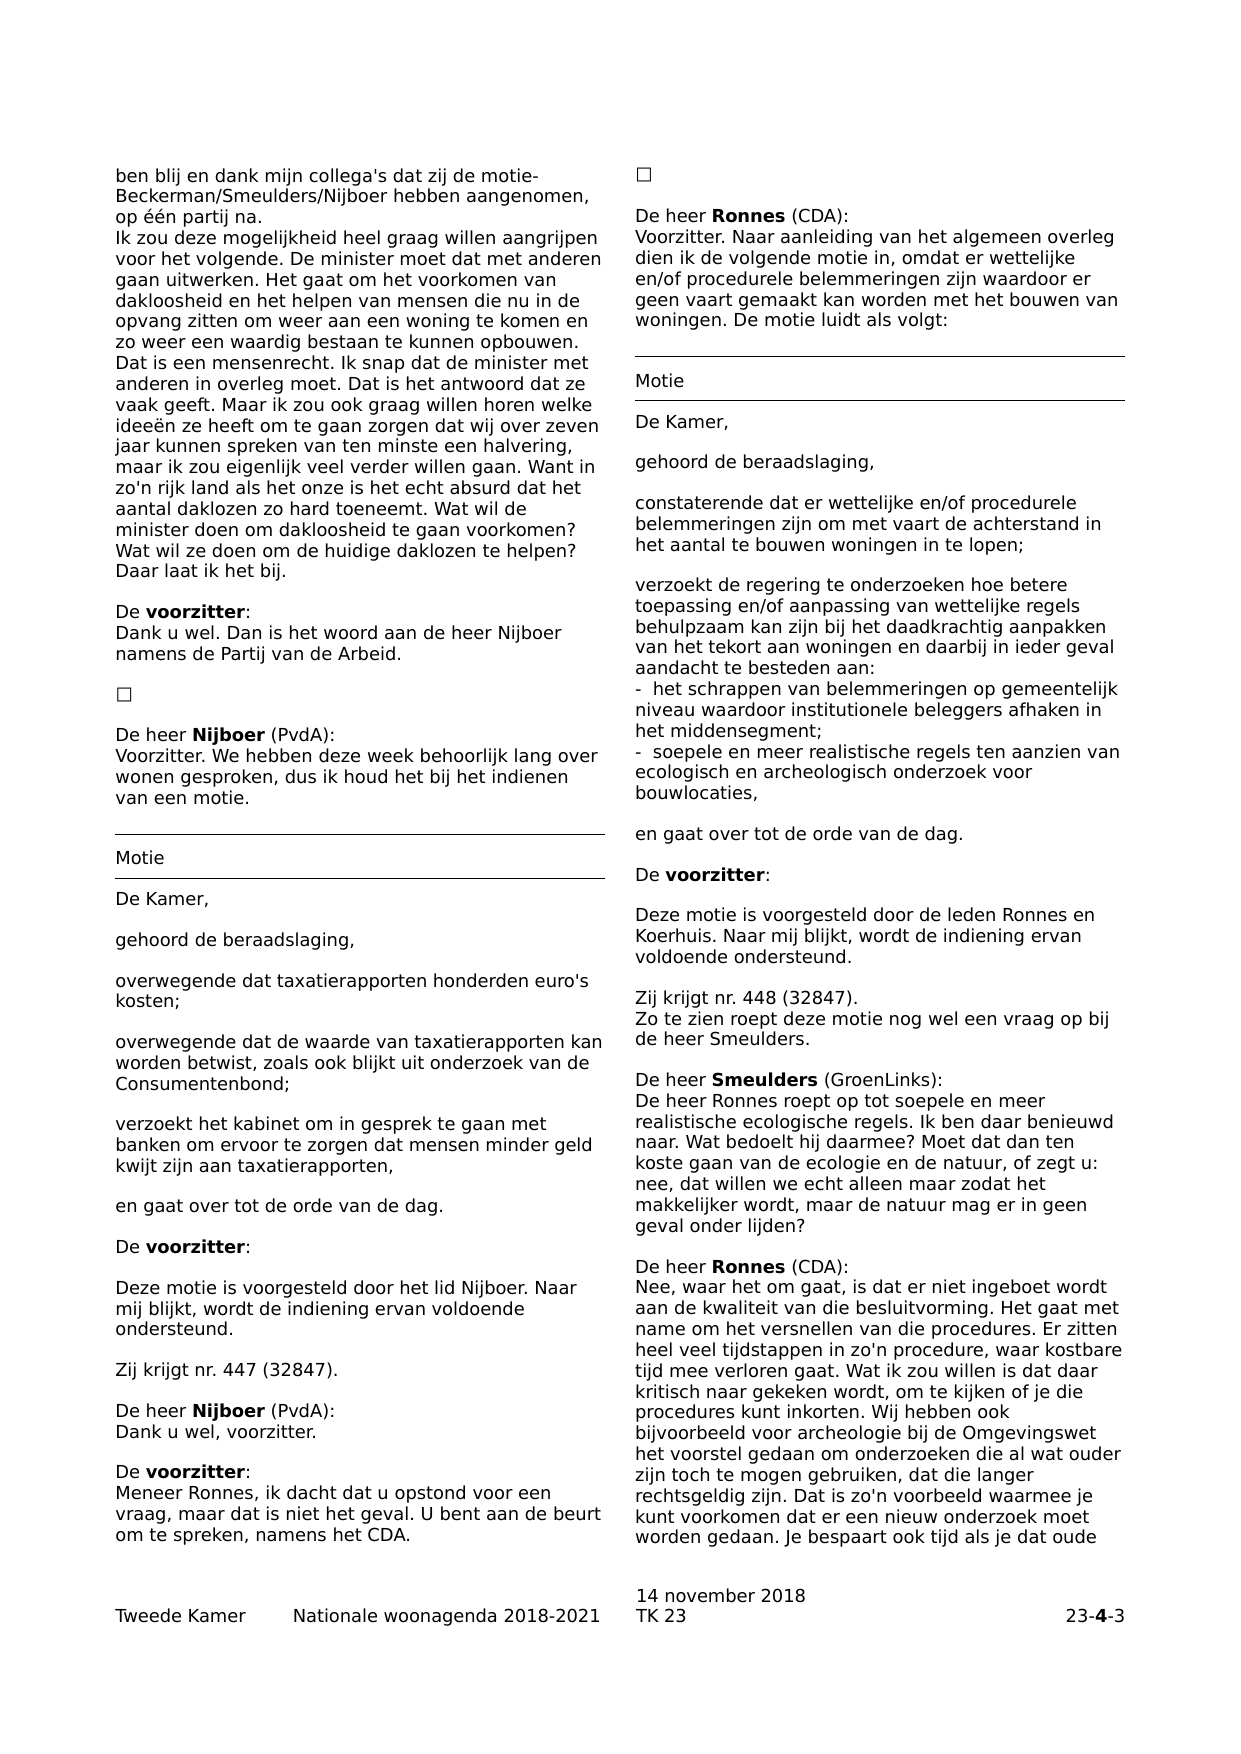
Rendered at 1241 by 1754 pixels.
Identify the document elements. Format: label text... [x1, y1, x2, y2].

text Ik zou deze mogelijkheid heel graag willen aangrijpen voor het volgende. De minister moet dat met anderen gaan uitwerken. Het gaat om het voorkomen van dakloosheid en het helpen van mensen die nu in de opvang zitten om weer aan een woning te komen en zo weer een waardig bestaan te kunnen opbouwen. Dat is een mensenrecht. Ik snap dat de minister met anderen in overleg moet. Dat is het antwoord dat ze vaak geeft. Maar ik zou ook graag willen horen welke ideeën ze heeft om te gaan zorgen dat wij over zeven jaar kunnen spreken van ten minste een halvering, maar ik zou eigenlijk veel verder willen gaan. Want in zo'n rijk land als het onze is het echt absurd dat het aantal daklozen zo hard toeneemt. Wat wil de minister doen om dakloosheid te gaan voorkomen? Wat wil ze doen om de huidige daklozen te helpen? Daar laat ik het bij. [115, 228, 605, 582]
text Deze motie is voorgesteld door de leden Ronnes en Koerhuis. Naar mij blijkt, wordt de indiening ervan voldoende ondersteund. [635, 905, 1125, 967]
text verzoekt de regering te onderzoeken hoe betere toepassing en/of aanpassing van wettelijke regels behulpzaam kan zijn bij het daadkrachtig aanpakken van het tekort aan woningen en daarbij in ieder geval aandacht te besteden aan: [635, 575, 1125, 679]
list soepele en meer realistische regels ten aanzien van ecologisch en archeologisch onderzoek voor bouwlocaties, [635, 741, 1125, 804]
text De voorzitter: [115, 1237, 605, 1258]
text Motie [115, 848, 605, 869]
text Zo te zien roept deze motie nog wel een vraag op bij de heer Smeulders. [635, 1008, 1125, 1050]
text De heer Nijboer (PvdA): [115, 725, 605, 746]
text De heer Ronnes (CDA): [635, 1256, 1125, 1277]
text constaterende dat er wettelijke en/of procedurele belemmeringen zijn om met vaart de achterstand in het aantal te bouwen woningen in te lopen; [635, 493, 1125, 555]
text Motie [635, 371, 1125, 392]
text overwegende dat taxatierapporten honderden euro's kosten; [115, 970, 605, 1012]
list het schrappen van belemmeringen op gemeentelijk niveau waardoor institutionele beleggers afhaken in het middensegment; [635, 679, 1125, 741]
text ben blij en dank mijn collega's dat zij de motie-Beckerman/Smeulders/Nijboer hebben aangenomen, op één partij na. [115, 165, 605, 228]
text en gaat over tot de orde van de dag. [635, 824, 1125, 844]
text Voorzitter. Naar aanleiding van het algemeen overleg dien ik de volgende motie in, omdat er wettelijke en/of procedurele belemmeringen zijn waardoor er geen vaart gemaakt kan worden met het bouwen van woningen. De motie luidt als volgt: [635, 227, 1125, 331]
text Voorzitter. We hebben deze week behoorlijk lang over wonen gesproken, dus ik houd het bij het indienen van een motie. [115, 746, 605, 808]
text Dank u wel. Dan is het woord aan de heer Nijboer namens de Partij van de Arbeid. [115, 623, 605, 664]
text overwegende dat de waarde van taxatierapporten kan worden betwist, zoals ook blijkt uit onderzoek van de Consumentenbond; [115, 1032, 605, 1094]
text Meneer Ronnes, ik dacht dat u opstond voor een vraag, maar dat is niet het geval. U bent aan de beurt om te spreken, namens het CDA. [115, 1483, 605, 1545]
text Zij krijgt nr. 447 (32847). [115, 1360, 605, 1381]
text De heer Nijboer (PvdA): [115, 1401, 605, 1421]
text Dank u wel, voorzitter. [115, 1421, 605, 1442]
text De Kamer, [635, 412, 1125, 432]
text verzoekt het kabinet om in gesprek te gaan met banken om ervoor te zorgen dat mensen minder geld kwijt zijn aan taxatierapporten, [115, 1114, 605, 1176]
text De voorzitter: [635, 864, 1125, 885]
text Deze motie is voorgesteld door het lid Nijboer. Naar mij blijkt, wordt de indiening ervan voldoende ondersteund. [115, 1278, 605, 1340]
text ⬜ [115, 684, 605, 705]
text Zij krijgt nr. 448 (32847). [635, 987, 1125, 1008]
text De voorzitter: [115, 602, 605, 623]
text De heer Ronnes roept op tot soepele en meer realistische ecologische regels. Ik ben daar benieuwd naar. Wat bedoelt hij daarmee? Moet dat dan ten koste gaan van de ecologie en de natuur, of zegt u: nee, dat willen we echt alleen maar zodat het makkelijker wordt, maar de natuur mag er in geen geval onder lijden? [635, 1091, 1125, 1236]
text De voorzitter: [115, 1462, 605, 1483]
text en gaat over tot de orde van de dag. [115, 1196, 605, 1217]
text De heer Ronnes (CDA): [635, 206, 1125, 227]
text gehoord de beraadslaging, [635, 452, 1125, 473]
text Nee, waar het om gaat, is dat er niet ingeboet wordt aan de kwaliteit van die besluitvorming. Het gaat met name om het versnellen van die procedures. Er zitten heel veel tijdstappen in zo'n procedure, waar kostbare tijd mee verloren gaat. Wat ik zou willen is dat daar kritisch naar gekeken wordt, om te kijken of je die procedures kunt inkorten. Wij hebben ook bijvoorbeeld voor archeologie bij de Omgevingswet het voorstel gedaan om onderzoeken die al wat ouder zijn toch te mogen gebruiken, dat die langer rechtsgeldig zijn. Dat is zo'n voorbeeld waarmee je kunt voorkomen dat er een nieuw onderzoek moet worden gedaan. Je bespaart ook tijd als je dat oude [635, 1277, 1125, 1548]
text ⬜ [635, 165, 1125, 186]
text De heer Smeulders (GroenLinks): [635, 1070, 1125, 1091]
text gehoord de beraadslaging, [115, 930, 605, 950]
text De Kamer, [115, 889, 605, 910]
